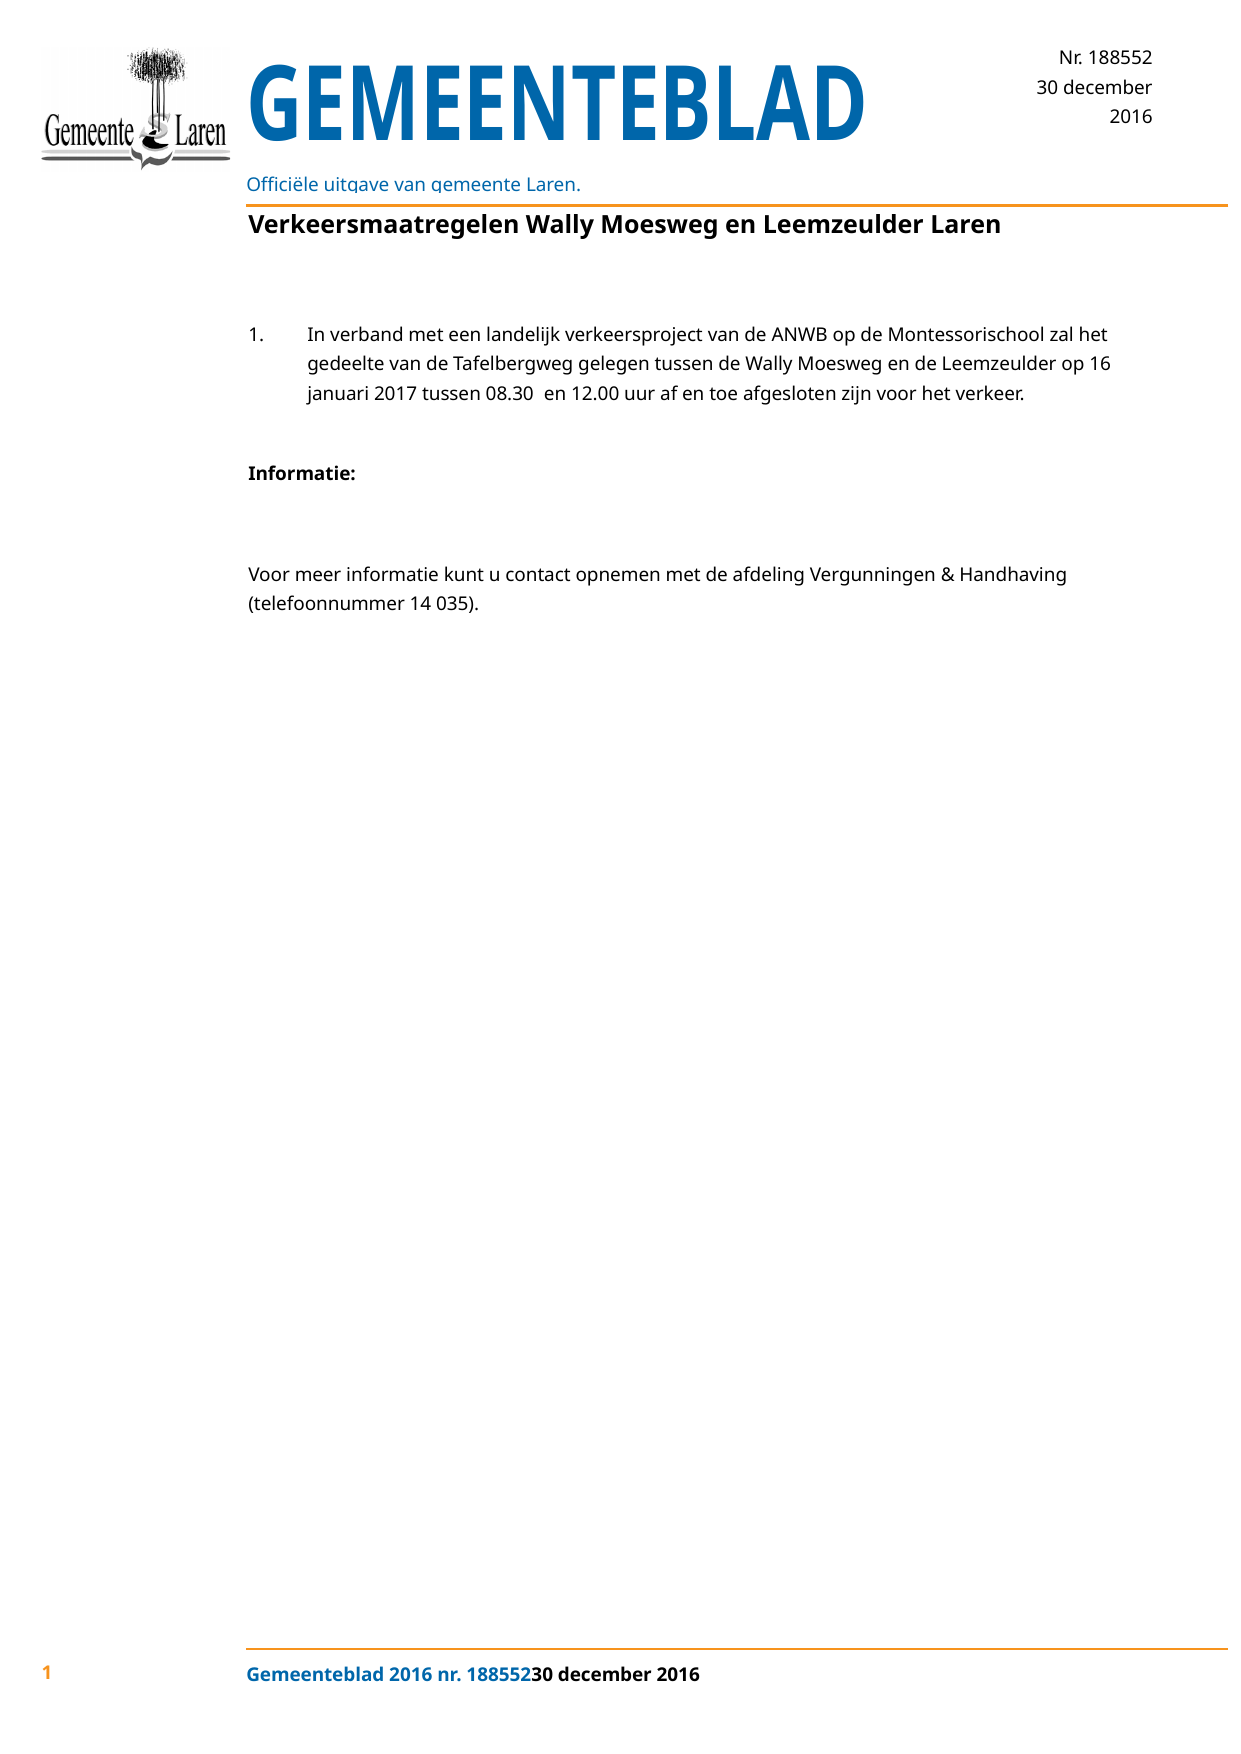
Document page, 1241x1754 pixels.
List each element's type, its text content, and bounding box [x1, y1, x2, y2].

picture [41, 47, 231, 172]
text Informatie: [248, 460, 1152, 486]
list In verband met een landelijk verkeersproject van de ANWB op de Montessorischool zal het gedeelte van de Tafelbergweg gelegen tussen de Wally Moesweg en de Leemzeulder op 16 januari 2017 tussen 08.30 en 12.00 uur af en toe afgesloten zijn voor het verkeer. [248, 321, 1152, 406]
text Verkeersmaatregelen Wally Moesweg en Leemzeulder Laren [248, 207, 1152, 241]
text Voor meer informatie kunt u contact opnemen met de afdeling Vergunningen & Handhaving (telefoonnummer 14 035). [248, 561, 1152, 616]
